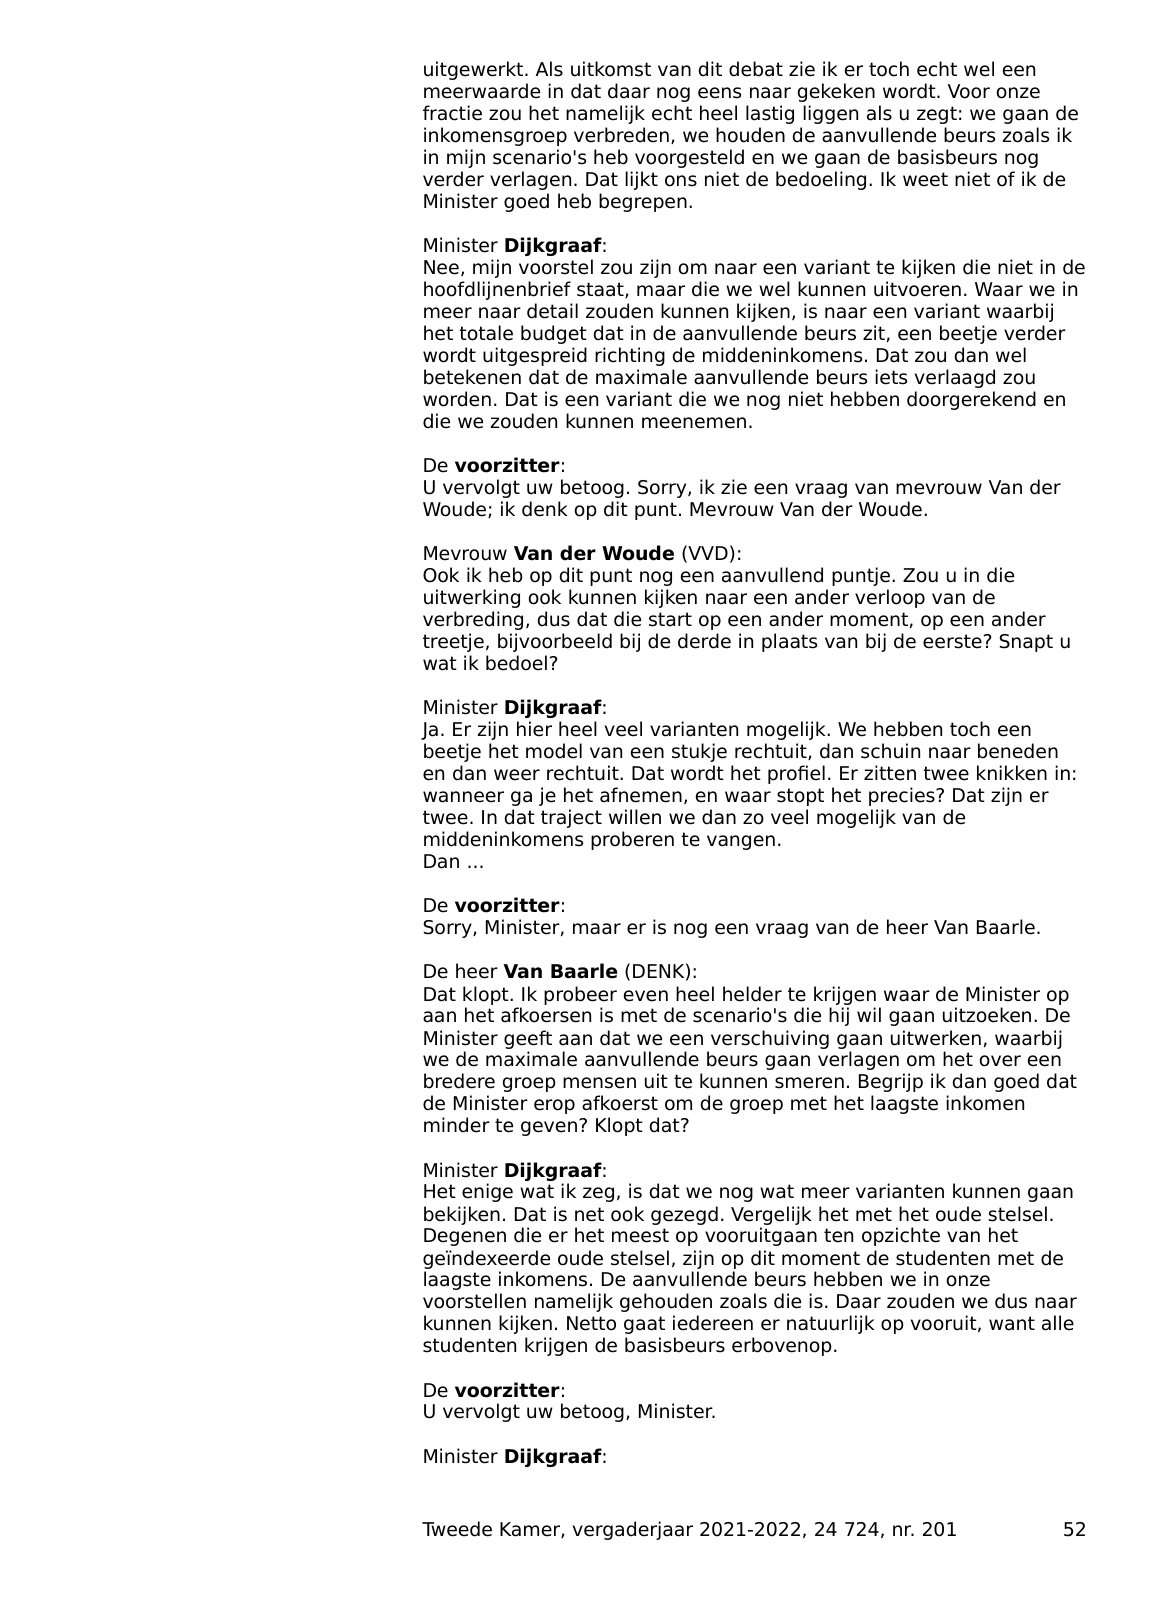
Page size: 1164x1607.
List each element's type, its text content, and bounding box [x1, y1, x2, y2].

text Mevrouw Van der Woude (VVD): [422, 543, 1087, 565]
text De voorzitter: [422, 455, 1087, 477]
text Dat klopt. Ik probeer even heel helder te krijgen waar de Minister op aan het afkoersen is met de scenario's die hij wil gaan uitzoeken. De Minister geeft aan dat we een verschuiving gaan uitwerken, waarbij we de maximale aanvullende beurs gaan verlagen om het over een bredere groep mensen uit te kunnen smeren. Begrijp ik dan goed dat de Minister erop afkoerst om de groep met het laagste inkomen minder te geven? Klopt dat? [422, 983, 1087, 1137]
text Minister Dijkgraaf: [422, 697, 1087, 719]
text Minister Dijkgraaf: [422, 1159, 1087, 1181]
text U vervolgt uw betoog. Sorry, ik zie een vraag van mevrouw Van der Woude; ik denk op dit punt. Mevrouw Van der Woude. [422, 477, 1087, 521]
text Ook ik heb op dit punt nog een aanvullend puntje. Zou u in die uitwerking ook kunnen kijken naar een ander verloop van de verbreding, dus dat die start op een ander moment, op een ander treetje, bijvoorbeeld bij de derde in plaats van bij de eerste? Snapt u wat ik bedoel? [422, 565, 1087, 675]
text Dan ... [422, 851, 1087, 873]
text Ja. Er zijn hier heel veel varianten mogelijk. We hebben toch een beetje het model van een stukje rechtuit, dan schuin naar beneden en dan weer rechtuit. Dat wordt het profiel. Er zitten twee knikken in: wanneer ga je het afnemen, en waar stopt het precies? Dat zijn er twee. In dat traject willen we dan zo veel mogelijk van de middeninkomens proberen te vangen. [422, 719, 1087, 851]
text Minister Dijkgraaf: [422, 1446, 1087, 1468]
text U vervolgt uw betoog, Minister. [422, 1401, 1087, 1423]
text Het enige wat ik zeg, is dat we nog wat meer varianten kunnen gaan bekijken. Dat is net ook gezegd. Vergelijk het met het oude stelsel. Degenen die er het meest op vooruitgaan ten opzichte van het geïndexeerde oude stelsel, zijn op dit moment de studenten met de laagste inkomens. De aanvullende beurs hebben we in onze voorstellen namelijk gehouden zoals die is. Daar zouden we dus naar kunnen kijken. Netto gaat iedereen er natuurlijk op vooruit, want alle studenten krijgen de basisbeurs erbovenop. [422, 1181, 1087, 1357]
text De voorzitter: [422, 1379, 1087, 1401]
text Sorry, Minister, maar er is nog een vraag van de heer Van Baarle. [422, 917, 1087, 939]
text De heer Van Baarle (DENK): [422, 961, 1087, 983]
text Minister Dijkgraaf: [422, 235, 1087, 257]
text Nee, mijn voorstel zou zijn om naar een variant te kijken die niet in de hoofdlijnenbrief staat, maar die we wel kunnen uitvoeren. Waar we in meer naar detail zouden kunnen kijken, is naar een variant waarbij het totale budget dat in de aanvullende beurs zit, een beetje verder wordt uitgespreid richting de middeninkomens. Dat zou dan wel betekenen dat de maximale aanvullende beurs iets verlaagd zou worden. Dat is een variant die we nog niet hebben doorgerekend en die we zouden kunnen meenemen. [422, 257, 1087, 433]
text De voorzitter: [422, 895, 1087, 917]
text uitgewerkt. Als uitkomst van dit debat zie ik er toch echt wel een meerwaarde in dat daar nog eens naar gekeken wordt. Voor onze fractie zou het namelijk echt heel lastig liggen als u zegt: we gaan de inkomensgroep verbreden, we houden de aanvullende beurs zoals ik in mijn scenario's heb voorgesteld en we gaan de basisbeurs nog verder verlagen. Dat lijkt ons niet de bedoeling. Ik weet niet of ik de Minister goed heb begrepen. [422, 59, 1087, 213]
